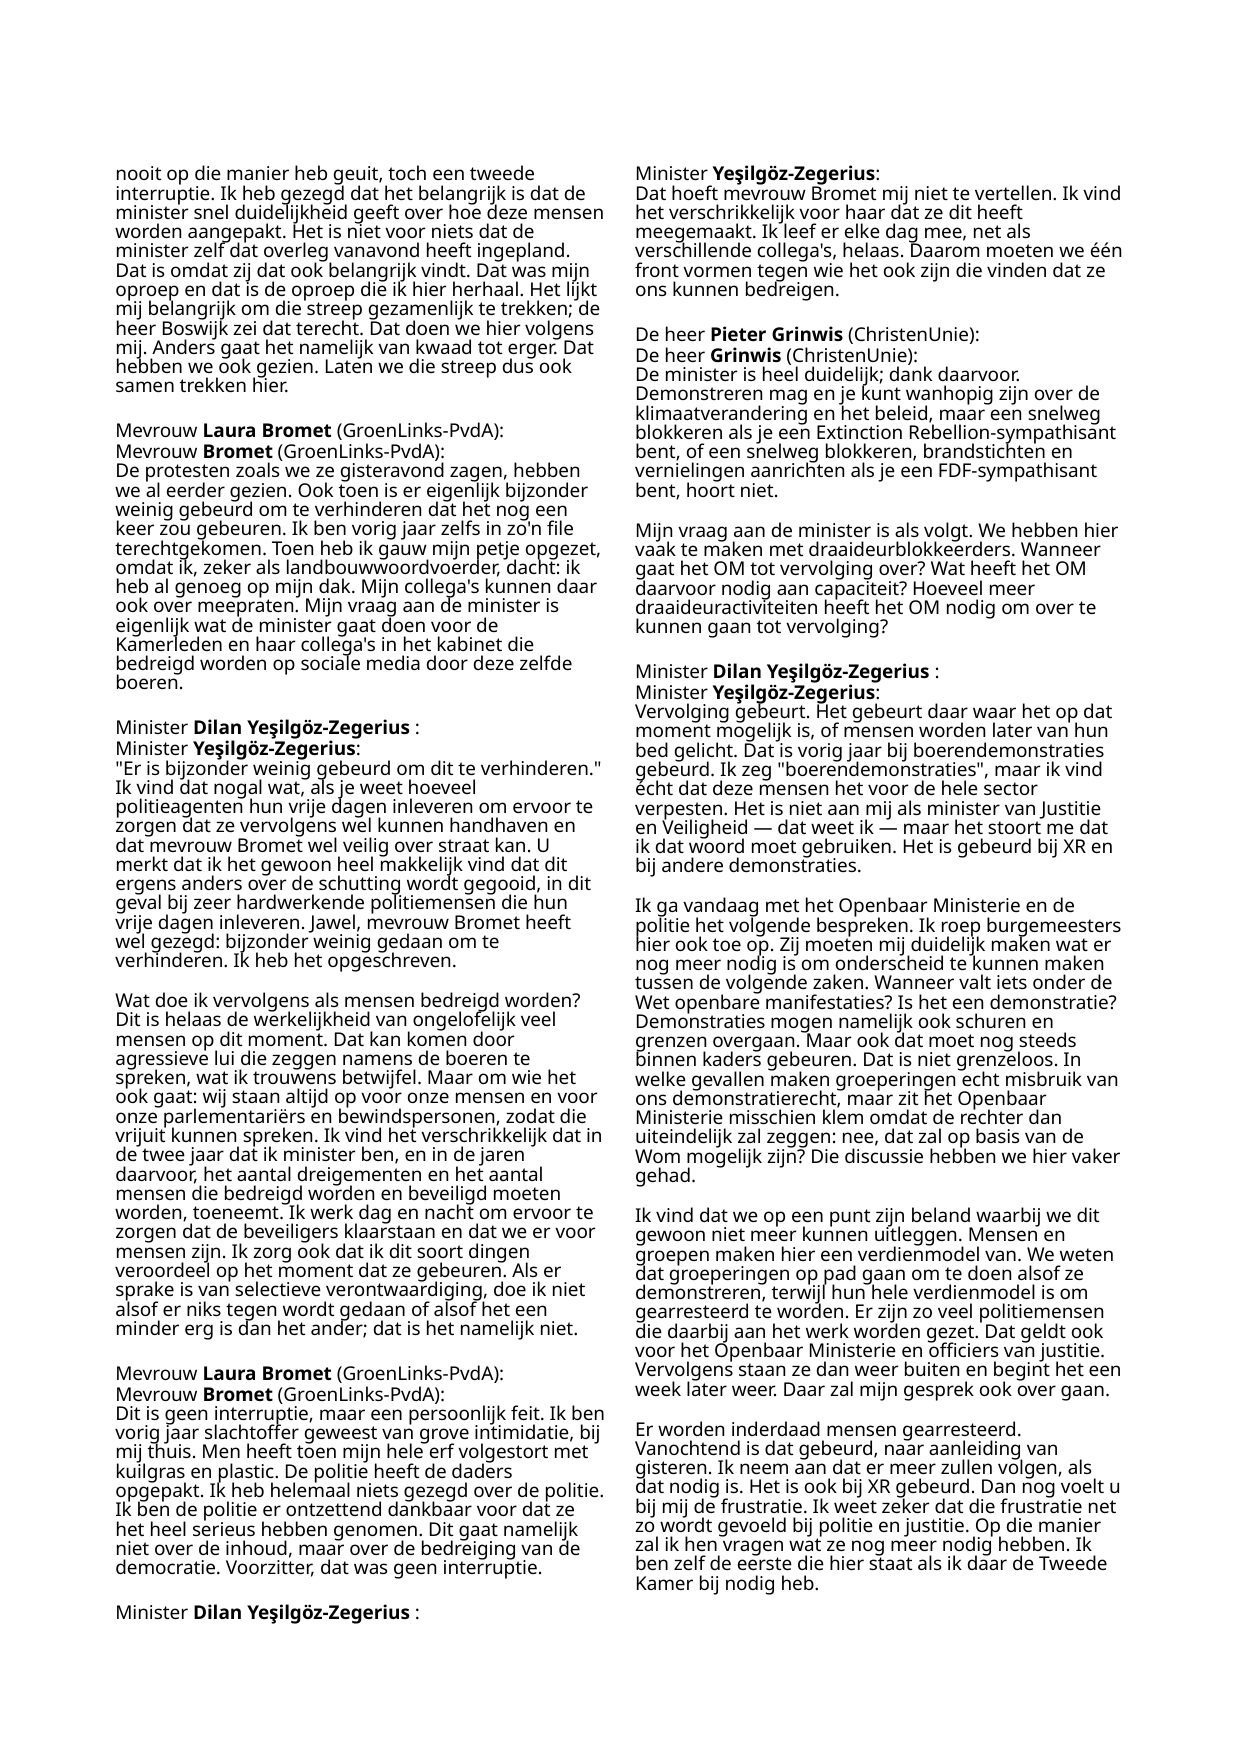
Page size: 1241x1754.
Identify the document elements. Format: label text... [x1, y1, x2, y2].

text De heer Pieter Grinwis (ChristenUnie): [635, 321, 1125, 347]
text Ik vind dat we op een punt zijn beland waarbij we dit gewoon niet meer kunnen uitleggen. Mensen en groepen maken hier een verdienmodel van. We weten dat groeperingen op pad gaan om te doen alsof ze demonstreren, terwijl hun hele verdienmodel is om gearresteerd te worden. Er zijn zo veel politiemensen die daarbij aan het werk worden gezet. Dat geldt ook voor het Openbaar Ministerie en officiers van justitie. Vervolgens staan ze dan weer buiten en begint het een week later weer. Daar zal mijn gesprek ook over gaan. [635, 1207, 1125, 1400]
text Minister Dilan Yeşilgöz-Zegerius : [115, 1599, 605, 1625]
text Minister Dilan Yeşilgöz-Zegerius : [115, 714, 605, 740]
text Er worden inderdaad mensen gearresteerd. Vanochtend is dat gebeurd, naar aanleiding van gisteren. Ik neem aan dat er meer zullen volgen, als dat nodig is. Het is ook bij XR gebeurd. Dan nog voelt u bij mij de frustratie. Ik weet zeker dat die frustratie net zo wordt gevoeld bij politie en justitie. Op die manier zal ik hen vragen wat ze nog meer nodig hebben. Ik ben zelf de eerste die hier staat als ik daar de Tweede Kamer bij nodig heb. [635, 1421, 1125, 1594]
text De protesten zoals we ze gisteravond zagen, hebben we al eerder gezien. Ook toen is er eigenlijk bijzonder weinig gebeurd om te verhinderen dat het nog een keer zou gebeuren. Ik ben vorig jaar zelfs in zo'n file terechtgekomen. Toen heb ik gauw mijn petje opgezet, omdat ik, zeker als landbouwwoordvoerder, dacht: ik heb al genoeg op mijn dak. Mijn collega's kunnen daar ook over meepraten. Mijn vraag aan de minister is eigenlijk wat de minister gaat doen voor de Kamerleden en haar collega's in het kabinet die bedreigd worden op sociale media door deze zelfde boeren. [115, 462, 605, 694]
text "Er is bijzonder weinig gebeurd om dit te verhinderen." Ik vind dat nogal wat, als je weet hoeveel politieagenten hun vrije dagen inleveren om ervoor te zorgen dat ze vervolgens wel kunnen handhaven en dat mevrouw Bromet wel veilig over straat kan. U merkt dat ik het gewoon heel makkelijk vind dat dit ergens anders over de schutting wordt gegooid, in dit geval bij zeer hardwerkende politiemensen die hun vrije dagen inleveren. Jawel, mevrouw Bromet heeft wel gezegd: bijzonder weinig gedaan om te verhinderen. Ik heb het opgeschreven. [115, 759, 605, 971]
text Mevrouw Laura Bromet (GroenLinks-PvdA): [115, 1360, 605, 1386]
text Minister Yeşilgöz-Zegerius: [115, 740, 605, 759]
text Mevrouw Bromet (GroenLinks-PvdA): [115, 443, 605, 462]
text Minister Yeşilgöz-Zegerius: [635, 165, 1125, 184]
text nooit op die manier heb geuit, toch een tweede interruptie. Ik heb gezegd dat het belangrijk is dat de minister snel duidelijkheid geeft over hoe deze mensen worden aangepakt. Het is niet voor niets dat de minister zelf dat overleg vanavond heeft ingepland. Dat is omdat zij dat ook belangrijk vindt. Dat was mijn oproep en dat is de oproep die ik hier herhaal. Het lijkt mij belangrijk om die streep gezamenlijk te trekken; de heer Boswijk zei dat terecht. Dat doen we hier volgens mij. Anders gaat het namelijk van kwaad tot erger. Dat hebben we ook gezien. Laten we die streep dus ook samen trekken hier. [115, 165, 605, 397]
text Dit is geen interruptie, maar een persoonlijk feit. Ik ben vorig jaar slachtoffer geweest van grove intimidatie, bij mij thuis. Men heeft toen mijn hele erf volgestort met kuilgras en plastic. De politie heeft de daders opgepakt. Ik heb helemaal niets gezegd over de politie. Ik ben de politie er ontzettend dankbaar voor dat ze het heel serieus hebben genomen. Dit gaat namelijk niet over de inhoud, maar over de bedreiging van de democratie. Voorzitter, dat was geen interruptie. [115, 1405, 605, 1578]
text Minister Dilan Yeşilgöz-Zegerius : [635, 658, 1125, 684]
text Mijn vraag aan de minister is als volgt. We hebben hier vaak te maken met draaideurblokkeerders. Wanneer gaat het OM tot vervolging over? Wat heeft het OM daarvoor nodig aan capaciteit? Hoeveel meer draaideuractiviteiten heeft het OM nodig om over te kunnen gaan tot vervolging? [635, 522, 1125, 637]
text Dat hoeft mevrouw Bromet mij niet te vertellen. Ik vind het verschrikkelijk voor haar dat ze dit heeft meegemaakt. Ik leef er elke dag mee, net als verschillende collega's, helaas. Daarom moeten we één front vormen tegen wie het ook zijn die vinden dat ze ons kunnen bedreigen. [635, 184, 1125, 300]
text Vervolging gebeurt. Het gebeurt daar waar het op dat moment mogelijk is, of mensen worden later van hun bed gelicht. Dat is vorig jaar bij boerendemonstraties gebeurd. Ik zeg "boerendemonstraties", maar ik vind écht dat deze mensen het voor de hele sector verpesten. Het is niet aan mij als minister van Justitie en Veiligheid — dat weet ik — maar het stoort me dat ik dat woord moet gebruiken. Het is gebeurd bij XR en bij andere demonstraties. [635, 703, 1125, 877]
text Mevrouw Laura Bromet (GroenLinks-PvdA): [115, 417, 605, 443]
text De minister is heel duidelijk; dank daarvoor. Demonstreren mag en je kunt wanhopig zijn over de klimaatverandering en het beleid, maar een snelweg blokkeren als je een Extinction Rebellion-sympathisant bent, of een snelweg blokkeren, brandstichten en vernielingen aanrichten als je een FDF-sympathisant bent, hoort niet. [635, 366, 1125, 501]
text Wat doe ik vervolgens als mensen bedreigd worden? Dit is helaas de werkelijkheid van ongelofelijk veel mensen op dit moment. Dat kan komen door agressieve lui die zeggen namens de boeren te spreken, wat ik trouwens betwijfel. Maar om wie het ook gaat: wij staan altijd op voor onze mensen en voor onze parlementariërs en bewindspersonen, zodat die vrijuit kunnen spreken. Ik vind het verschrikkelijk dat in de twee jaar dat ik minister ben, en in de jaren daarvoor, het aantal dreigementen en het aantal mensen die bedreigd worden en beveiligd moeten worden, toeneemt. Ik werk dag en nacht om ervoor te zorgen dat de beveiligers klaarstaan en dat we er voor mensen zijn. Ik zorg ook dat ik dit soort dingen veroordeel op het moment dat ze gebeuren. Als er sprake is van selectieve verontwaardiging, doe ik niet alsof er niks tegen wordt gedaan of alsof het een minder erg is dan het ander; dat is het namelijk niet. [115, 992, 605, 1339]
text Ik ga vandaag met het Openbaar Ministerie en de politie het volgende bespreken. Ik roep burgemeesters hier ook toe op. Zij moeten mij duidelijk maken wat er nog meer nodig is om onderscheid te kunnen maken tussen de volgende zaken. Wanneer valt iets onder de Wet openbare manifestaties? Is het een demonstratie? Demonstraties mogen namelijk ook schuren en grenzen overgaan. Maar ook dat moet nog steeds binnen kaders gebeuren. Dat is niet grenzeloos. In welke gevallen maken groeperingen echt misbruik van ons demonstratierecht, maar zit het Openbaar Ministerie misschien klem omdat de rechter dan uiteindelijk zal zeggen: nee, dat zal op basis van de Wom mogelijk zijn? Die discussie hebben we hier vaker gehad. [635, 897, 1125, 1186]
text De heer Grinwis (ChristenUnie): [635, 347, 1125, 366]
text Minister Yeşilgöz-Zegerius: [635, 684, 1125, 703]
text Mevrouw Bromet (GroenLinks-PvdA): [115, 1386, 605, 1405]
